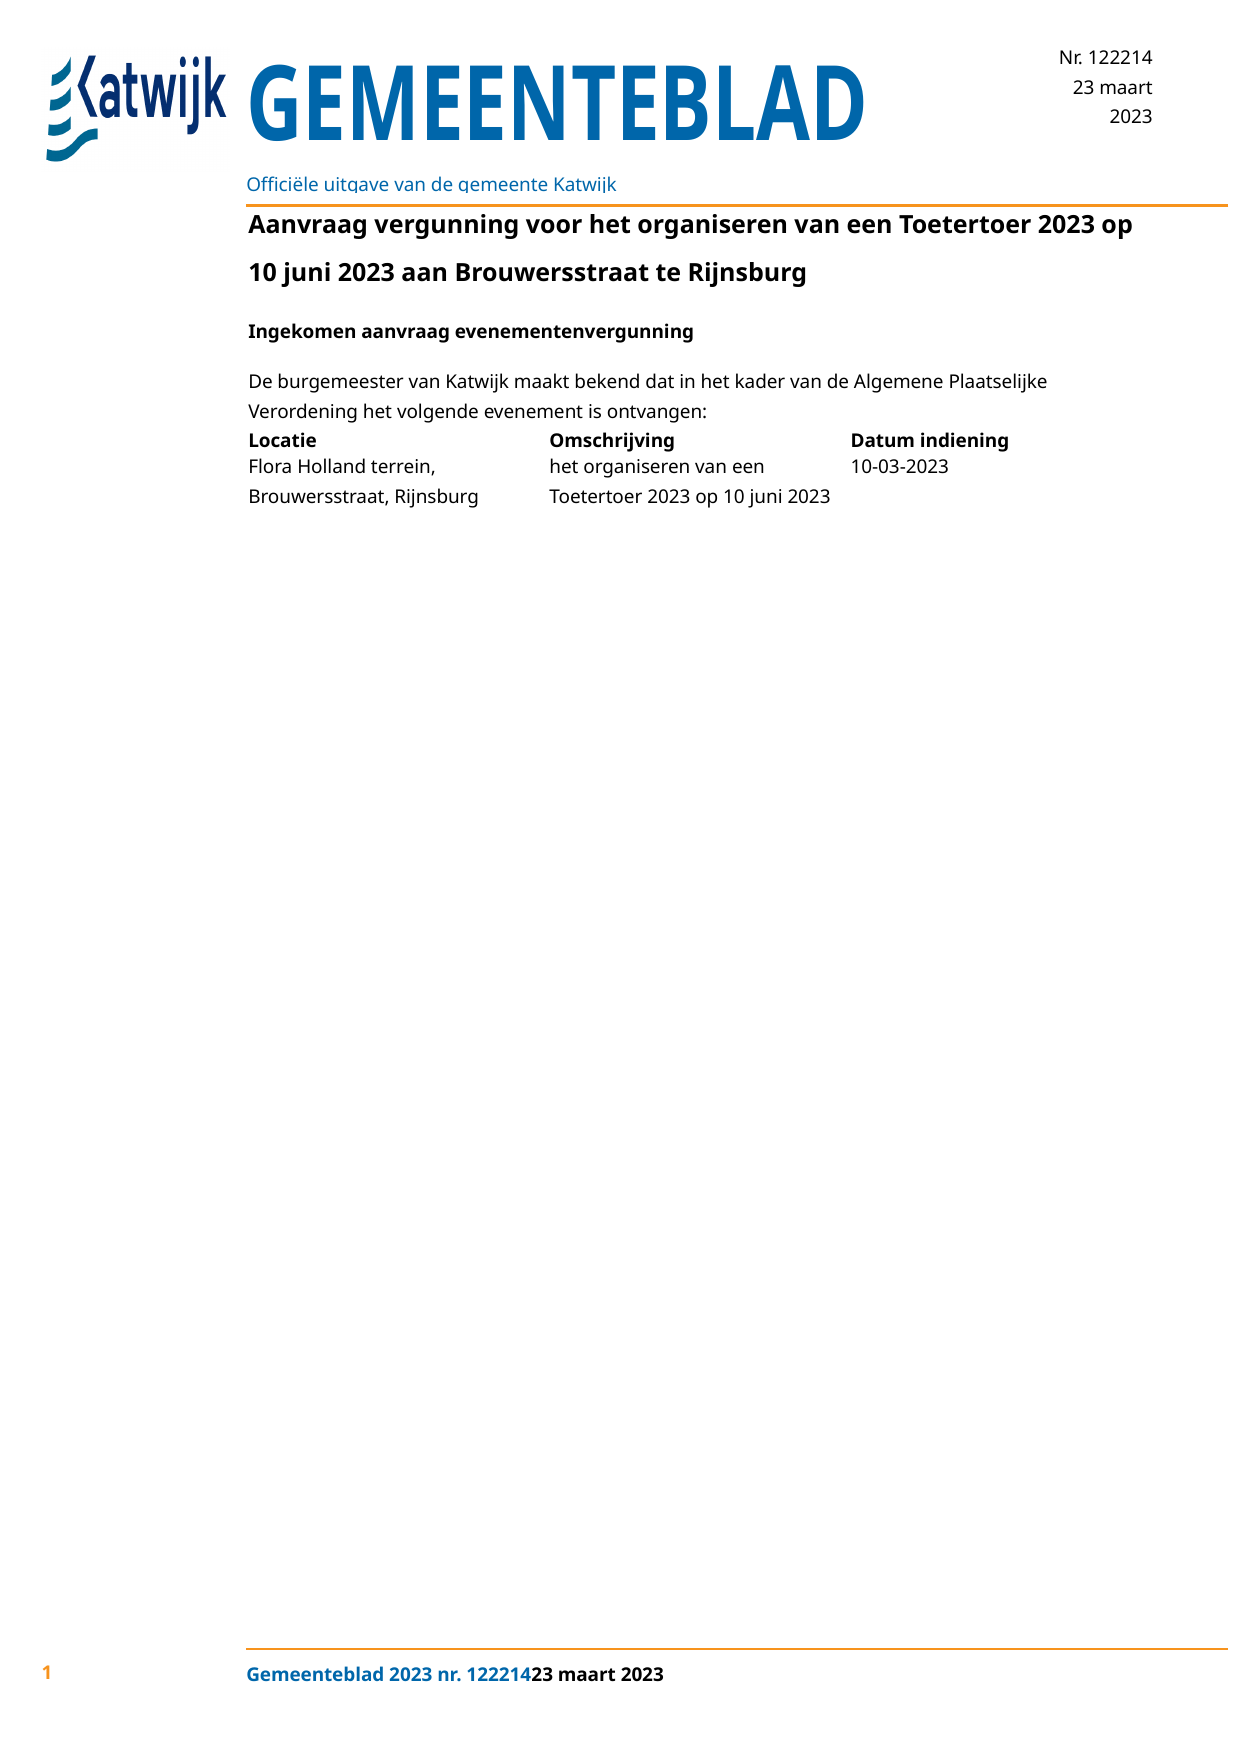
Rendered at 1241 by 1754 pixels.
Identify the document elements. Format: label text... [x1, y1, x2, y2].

text De burgemeester van Katwijk maakt bekend dat in het kader van de Algemene Plaatselijke Verordening het volgende evenement is ontvangen: [248, 368, 1152, 424]
table_cell het organiseren van een Toetertoer 2023 op 10 juni 2023 [549, 453, 850, 509]
table_header Omschrijving [549, 428, 850, 453]
table_cell Flora Holland terrein, Brouwersstraat, Rijnsburg [248, 453, 549, 509]
table_header Datum indiening [850, 428, 1152, 453]
text Ingekomen aanvraag evenementenvergunning [248, 318, 1152, 344]
picture [41, 47, 231, 172]
text Aanvraag vergunning voor het organiseren van een Toetertoer 2023 op 10 juni 2023 aan Brouwersstraat te Rijnsburg [248, 207, 1152, 288]
table_header Locatie [248, 428, 549, 453]
table_cell 10-03-2023 [850, 453, 1152, 509]
